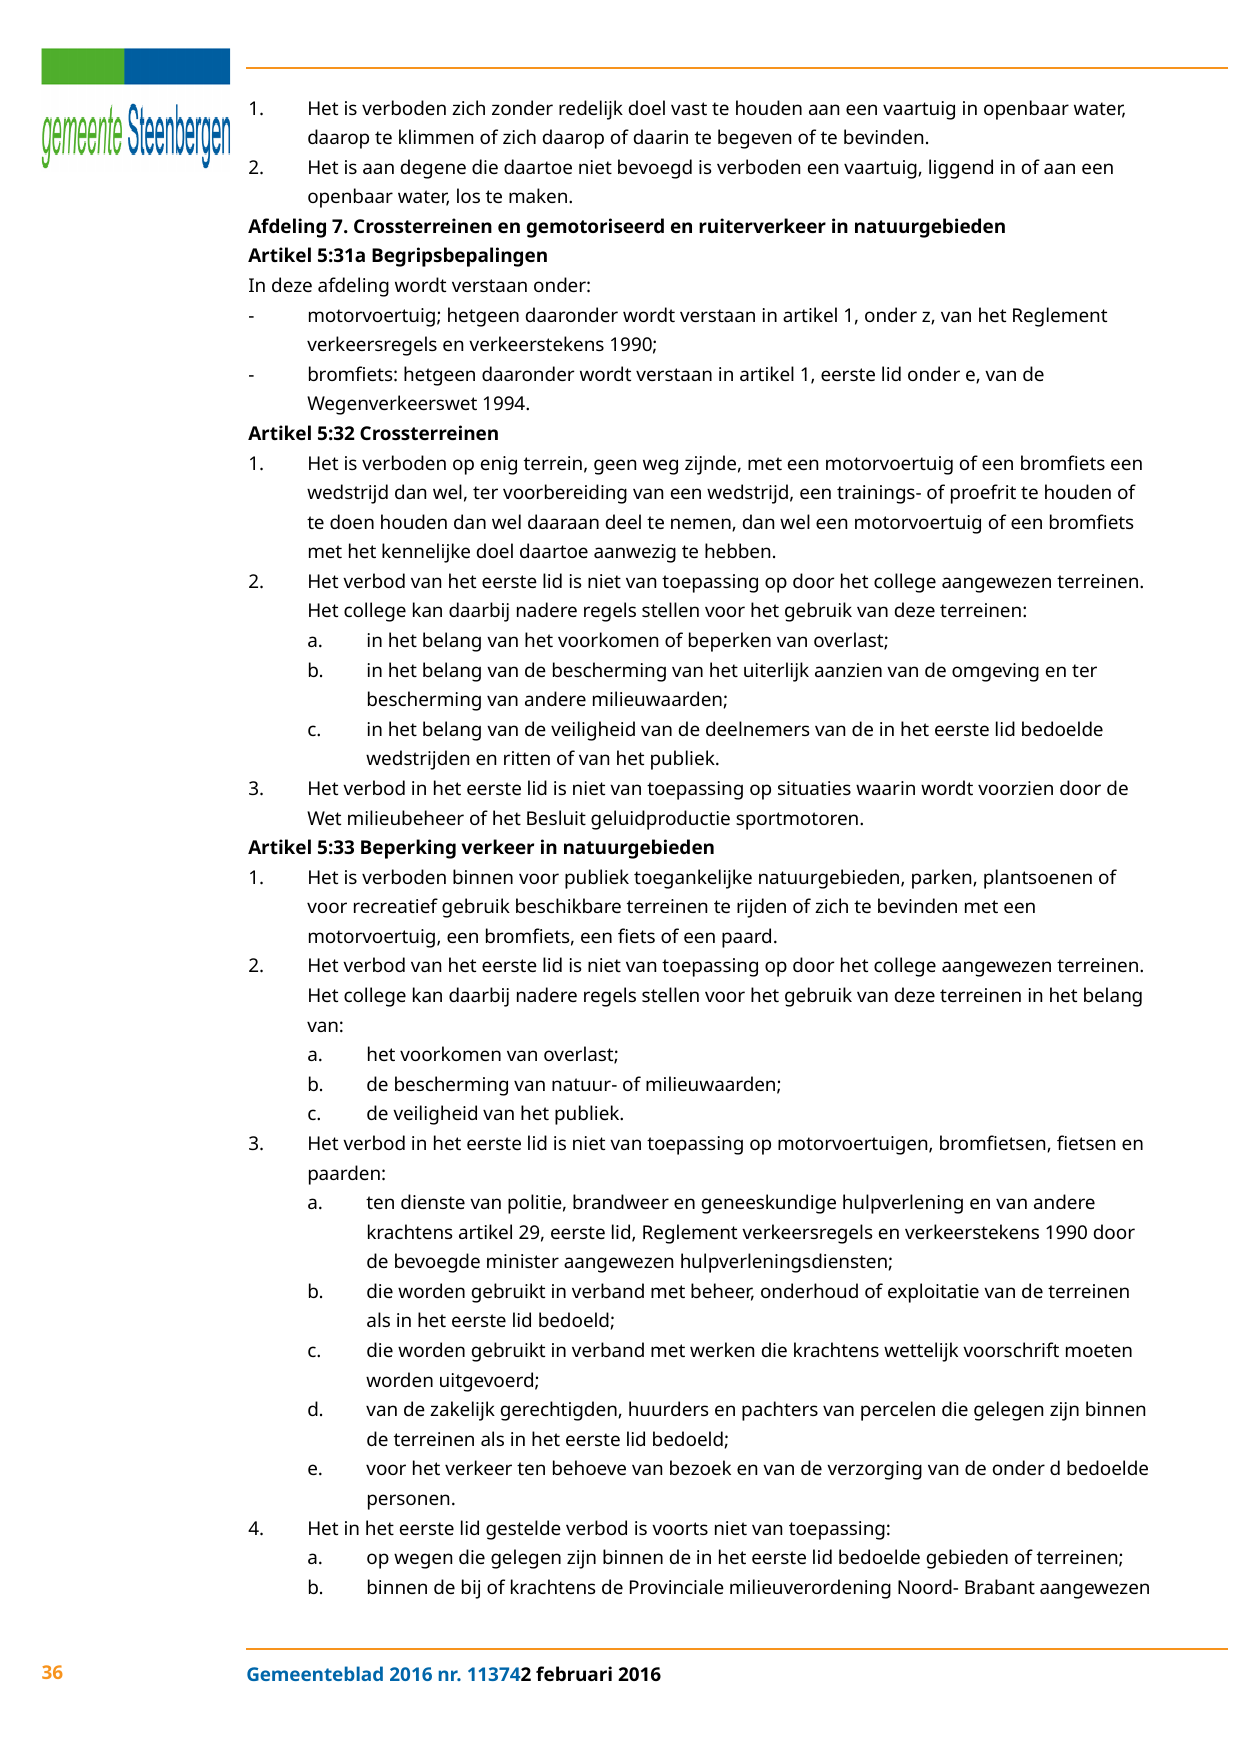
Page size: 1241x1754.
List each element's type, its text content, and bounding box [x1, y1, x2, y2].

list Het is aan degene die daartoe niet bevoegd is verboden een vaartuig, liggend in of aan een openbaar water, los te maken. [248, 154, 1152, 209]
list de veiligheid van het publiek. [307, 1101, 1152, 1126]
list het voorkomen van overlast; [307, 1041, 1152, 1067]
list op wegen die gelegen zijn binnen de in het eerste lid bedoelde gebieden of terreinen; [307, 1544, 1152, 1570]
text Artikel 5:33 Beperking verkeer in natuurgebieden [248, 834, 1152, 860]
list de bescherming van natuur- of milieuwaarden; [307, 1071, 1152, 1097]
text Artikel 5:31a Begripsbepalingen [248, 243, 1152, 268]
list Het is verboden op enig terrein, geen weg zijnde, met een motorvoertuig of een bromfiets een wedstrijd dan wel, ter voorbereiding van een wedstrijd, een trainings- of proefrit te houden of te doen houden dan wel daaraan deel te nemen, dan wel een motorvoertuig of een bromfiets met het kennelijke doel daartoe aanwezig te hebben. [248, 450, 1152, 564]
list Het verbod van het eerste lid is niet van toepassing op door het college aangewezen terreinen. Het college kan daarbij nadere regels stellen voor het gebruik van deze terreinen in het belang van: [248, 953, 1152, 1038]
list van de zakelijk gerechtigden, huurders en pachters van percelen die gelegen zijn binnen de terreinen als in het eerste lid bedoeld; [307, 1396, 1152, 1452]
text Artikel 5:32 Crossterreinen [248, 420, 1152, 446]
list binnen de bij of krachtens de Provinciale milieuverordening Noord- Brabant aangewezen [307, 1574, 1152, 1600]
list motorvoertuig; hetgeen daaronder wordt verstaan in artikel 1, onder z, van het Reglement verkeersregels en verkeerstekens 1990; [248, 302, 1152, 357]
list Het verbod van het eerste lid is niet van toepassing op door het college aangewezen terreinen. Het college kan daarbij nadere regels stellen voor het gebruik van deze terreinen: [248, 568, 1152, 623]
picture [41, 47, 231, 172]
list Het verbod in het eerste lid is niet van toepassing op situaties waarin wordt voorzien door de Wet milieubeheer of het Besluit geluidproductie sportmotoren. [248, 775, 1152, 831]
list die worden gebruikt in verband met werken die krachtens wettelijk voorschrift moeten worden uitgevoerd; [307, 1337, 1152, 1393]
text Afdeling 7. Crossterreinen en gemotoriseerd en ruiterverkeer in natuurgebieden [248, 213, 1152, 239]
list in het belang van de veiligheid van de deelnemers van de in het eerste lid bedoelde wedstrijden en ritten of van het publiek. [307, 716, 1152, 771]
list in het belang van het voorkomen of beperken van overlast; [307, 627, 1152, 653]
list Het in het eerste lid gestelde verbod is voorts niet van toepassing: [248, 1515, 1152, 1541]
list Het is verboden binnen voor publiek toegankelijke natuurgebieden, parken, plantsoenen of voor recreatief gebruik beschikbare terreinen te rijden of zich te bevinden met een motorvoertuig, een bromfiets, een fiets of een paard. [248, 864, 1152, 949]
list Het is verboden zich zonder redelijk doel vast te houden aan een vaartuig in openbaar water, daarop te klimmen of zich daarop of daarin te begeven of te bevinden. [248, 95, 1152, 150]
list in het belang van de bescherming van het uiterlijk aanzien van de omgeving en ter bescherming van andere milieuwaarden; [307, 657, 1152, 712]
text In deze afdeling wordt verstaan onder: [248, 272, 1152, 298]
list ten dienste van politie, brandweer en geneeskundige hulpverlening en van andere krachtens artikel 29, eerste lid, Reglement verkeersregels en verkeerstekens 1990 door de bevoegde minister aangewezen hulpverleningsdiensten; [307, 1189, 1152, 1274]
list bromfiets: hetgeen daaronder wordt verstaan in artikel 1, eerste lid onder e, van de Wegenverkeerswet 1994. [248, 361, 1152, 416]
list voor het verkeer ten behoeve van bezoek en van de verzorging van de onder d bedoelde personen. [307, 1456, 1152, 1511]
list Het verbod in het eerste lid is niet van toepassing op motorvoertuigen, bromfietsen, fietsen en paarden: [248, 1130, 1152, 1186]
list die worden gebruikt in verband met beheer, onderhoud of exploitatie van de terreinen als in het eerste lid bedoeld; [307, 1278, 1152, 1333]
